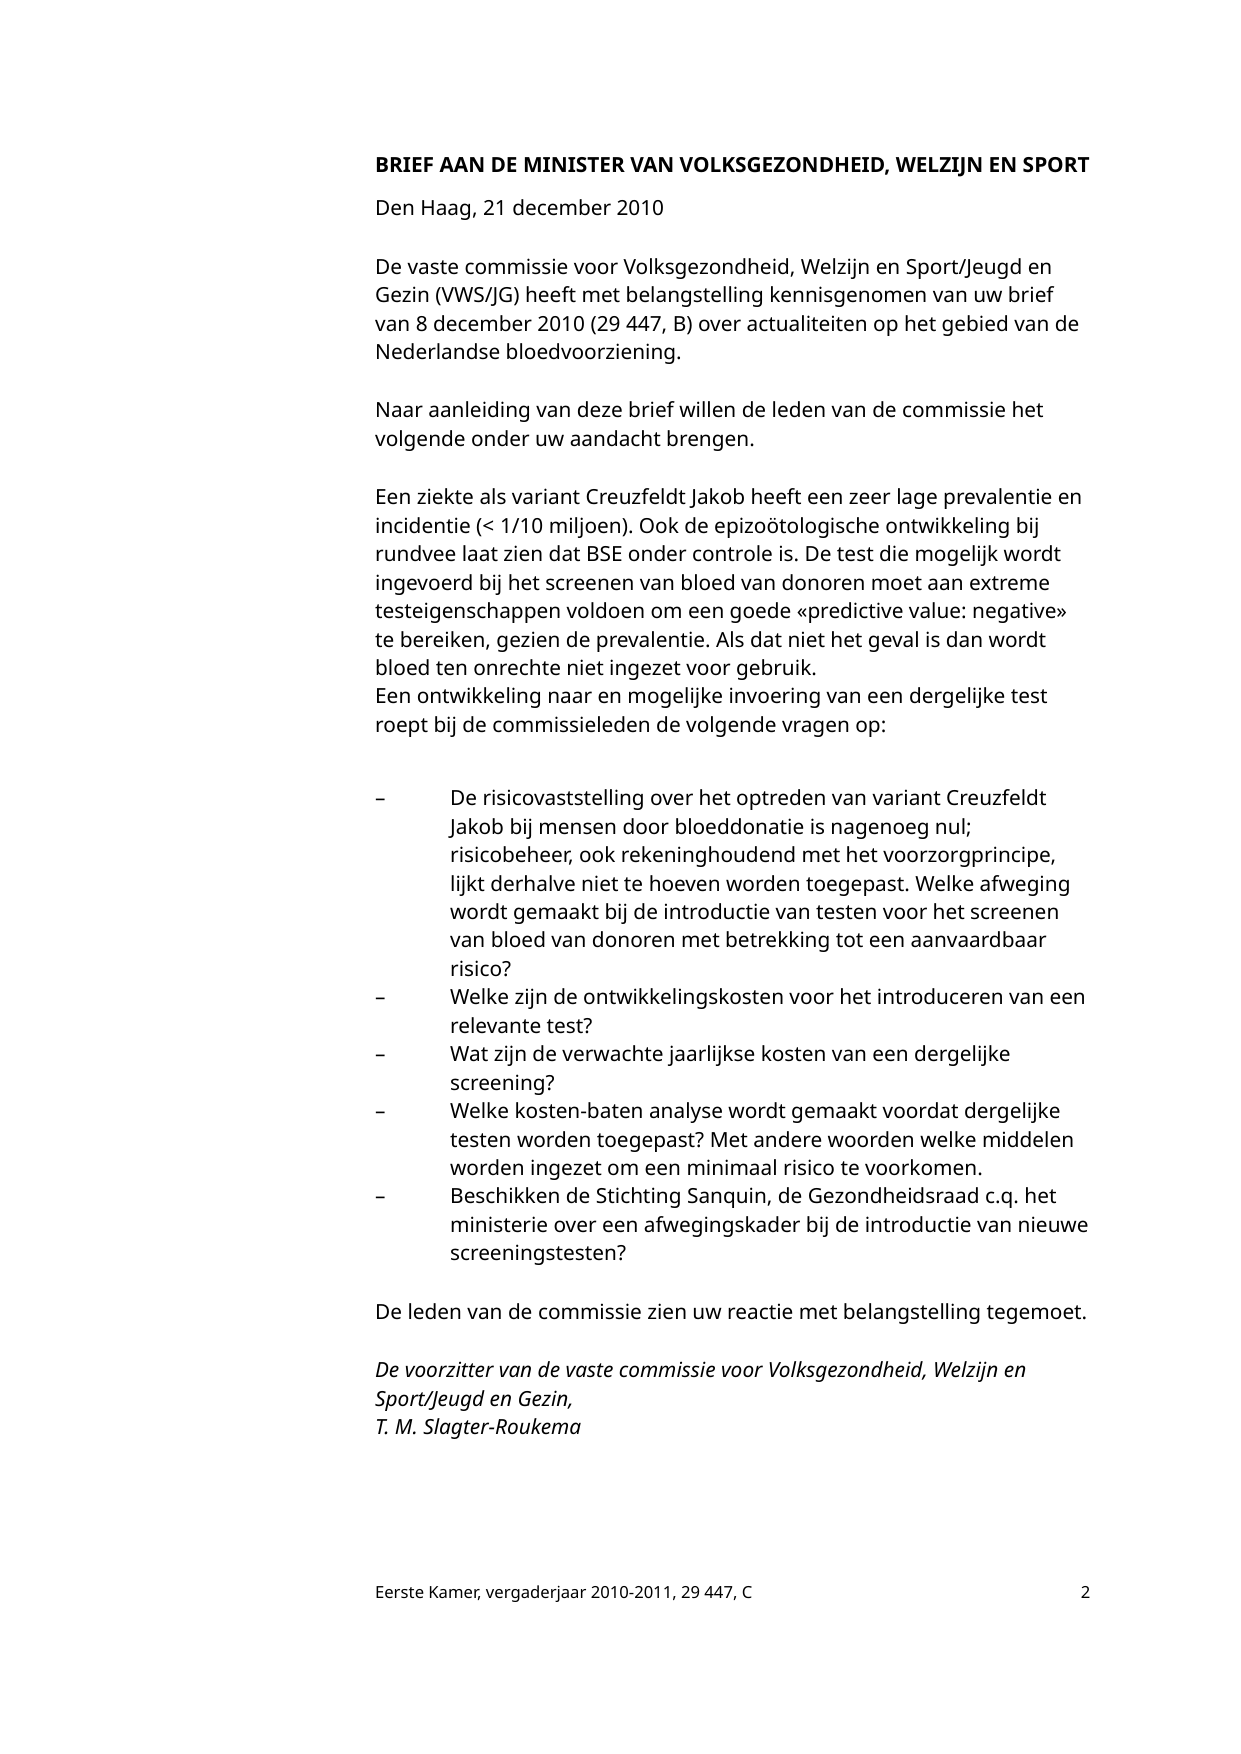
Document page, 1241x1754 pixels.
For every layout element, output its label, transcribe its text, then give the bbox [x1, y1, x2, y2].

text Naar aanleiding van deze brief willen de leden van de commissie het volgende onder uw aandacht brengen. [375, 396, 1090, 452]
list Welke kosten-baten analyse wordt gemaakt voordat dergelijke testen worden toegepast? Met andere woorden welke middelen worden ingezet om een minimaal risico te voorkomen. [375, 1096, 1090, 1182]
text Den Haag, 21 december 2010 [375, 193, 1090, 222]
list Welke zijn de ontwikkelingskosten voor het introduceren van een relevante test? [375, 982, 1090, 1039]
text BRIEF AAN DE MINISTER VAN VOLKSGEZONDHEID, WELZIJN EN SPORT [375, 150, 1090, 178]
list Beschikken de Stichting Sanquin, de Gezondheidsraad c.q. het ministerie over een afwegingskader bij de introductie van nieuwe screeningstesten? [375, 1182, 1090, 1267]
text T. M. Slagter-Roukema [375, 1412, 1090, 1441]
list De risicovaststelling over het optreden van variant Creuzfeldt Jakob bij mensen door bloeddonatie is nagenoeg nul; risicobeheer, ook rekeninghoudend met het voorzorgprincipe, lijkt derhalve niet te hoeven worden toegepast. Welke afweging wordt gemaakt bij de introductie van testen voor het screenen van bloed van donoren met betrekking tot een aanvaardbaar risico? [375, 783, 1090, 982]
text Een ziekte als variant Creuzfeldt Jakob heeft een zeer lage prevalentie en incidentie (< 1/10 miljoen). Ook de epizoötologische ontwikkeling bij rundvee laat zien dat BSE onder controle is. De test die mogelijk wordt ingevoerd bij het screenen van bloed van donoren moet aan extreme testeigenschappen voldoen om een goede «predictive value: negative» te bereiken, gezien de prevalentie. Als dat niet het geval is dan wordt bloed ten onrechte niet ingezet voor gebruik. [375, 482, 1090, 682]
text Een ontwikkeling naar en mogelijke invoering van een dergelijke test roept bij de commissieleden de volgende vragen op: [375, 682, 1090, 738]
text De voorzitter van de vaste commissie voor Volksgezondheid, Welzijn en Sport/Jeugd en Gezin, [375, 1355, 1090, 1412]
list Wat zijn de verwachte jaarlijkse kosten van een dergelijke screening? [375, 1039, 1090, 1096]
text De vaste commissie voor Volksgezondheid, Welzijn en Sport/Jeugd en Gezin (VWS/JG) heeft met belangstelling kennisgenomen van uw brief van 8 december 2010 (29 447, B) over actualiteiten op het gebied van de Nederlandse bloedvoorziening. [375, 252, 1090, 366]
text De leden van de commissie zien uw reactie met belangstelling tegemoet. [375, 1297, 1090, 1325]
